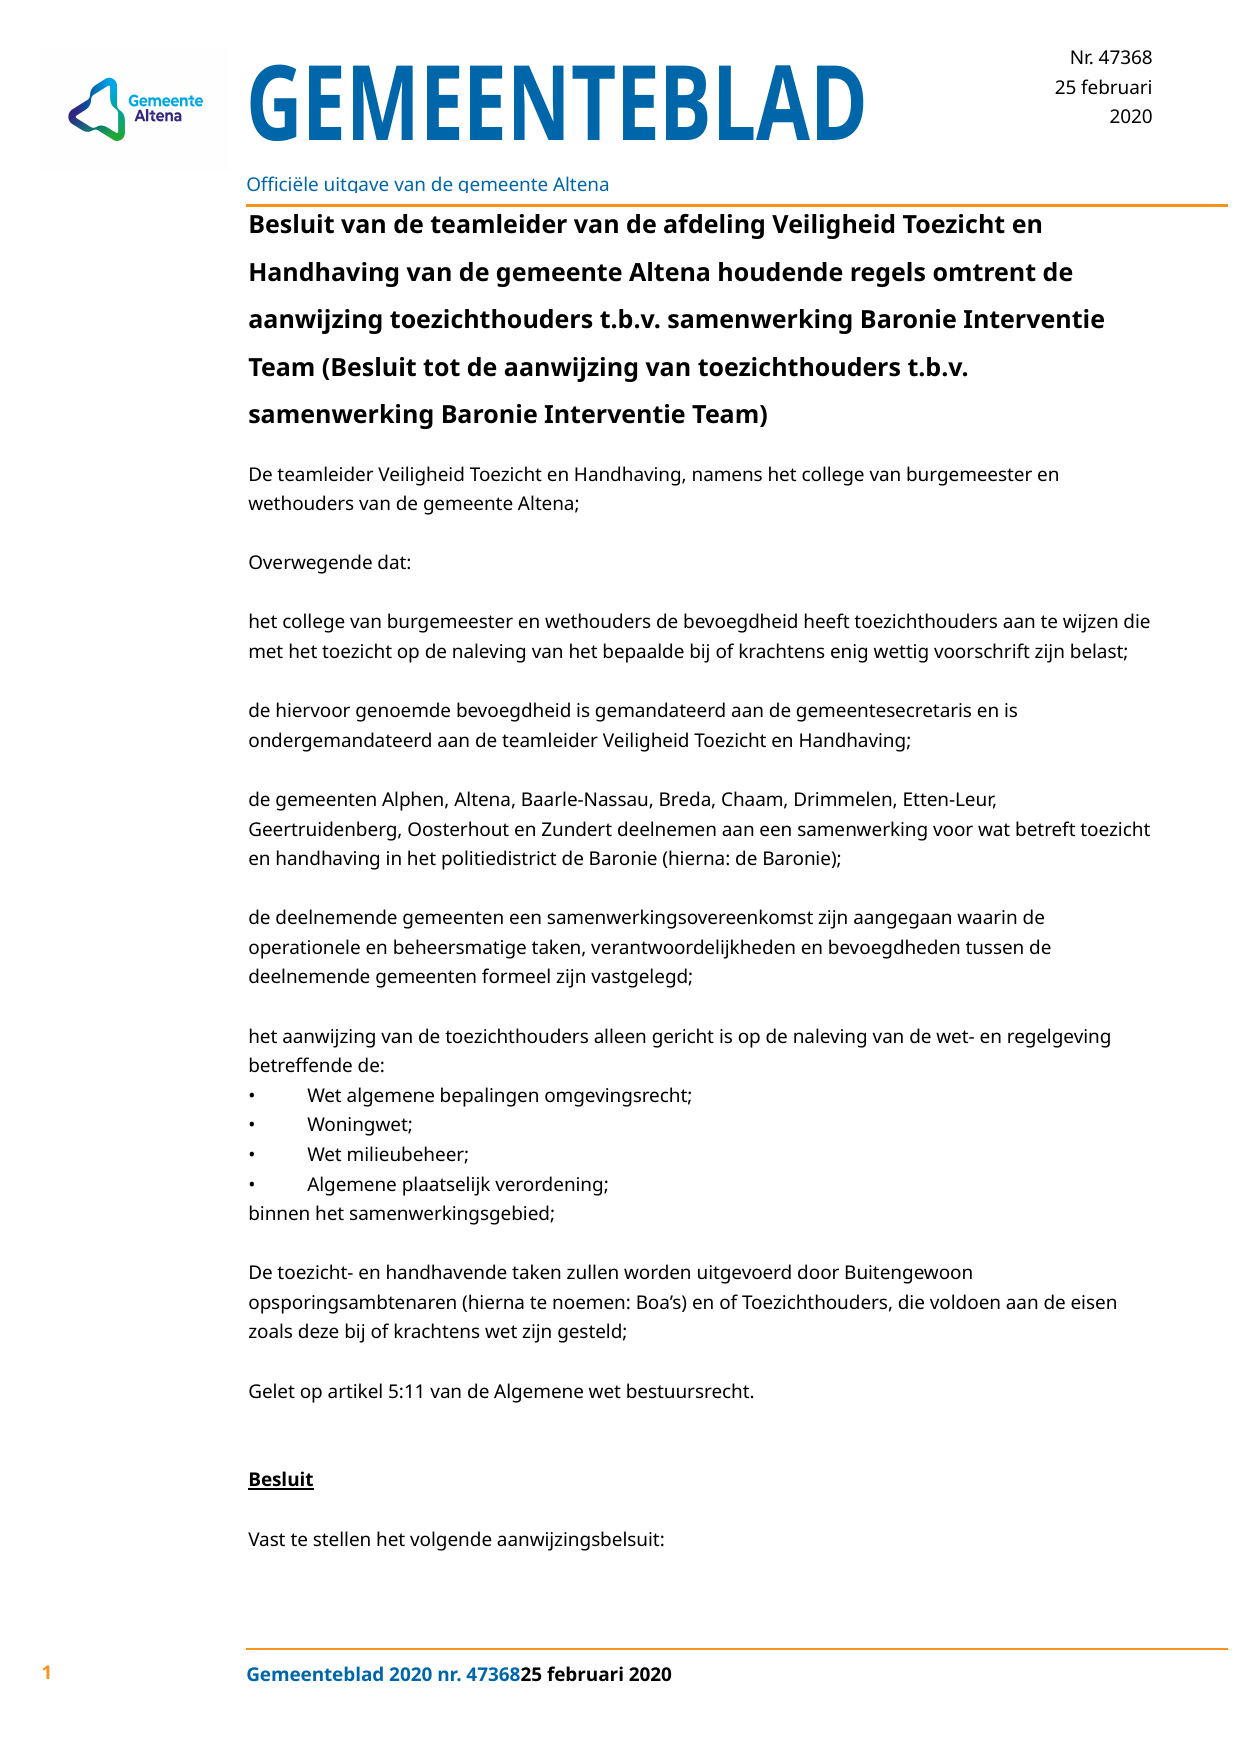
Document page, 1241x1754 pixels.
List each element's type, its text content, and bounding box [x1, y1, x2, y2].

text de deelnemende gemeenten een samenwerkingsovereenkomst zijn aangegaan waarin de operationele en beheersmatige taken, verantwoordelijkheden en bevoegdheden tussen de deelnemende gemeenten formeel zijn vastgelegd; [248, 904, 1152, 989]
list Wet algemene bepalingen omgevingsrecht; [248, 1082, 1152, 1108]
text het aanwijzing van de toezichthouders alleen gericht is op de naleving van de wet- en regelgeving betreffende de: [248, 1023, 1152, 1078]
text Gelet op artikel 5:11 van de Algemene wet bestuursrecht. [248, 1378, 1152, 1403]
text het college van burgemeester en wethouders de bevoegdheid heeft toezichthouders aan te wijzen die met het toezicht op de naleving van het bepaalde bij of krachtens enig wettig voorschrift zijn belast; [248, 609, 1152, 664]
text de hiervoor genoemde bevoegdheid is gemandateerd aan de gemeentesecretaris en is ondergemandateerd aan de teamleider Veiligheid Toezicht en Handhaving; [248, 697, 1152, 753]
text de gemeenten Alphen, Altena, Baarle-Nassau, Breda, Chaam, Drimmelen, Etten-Leur, Geertruidenberg, Oosterhout en Zundert deelnemen aan een samenwerking voor wat betreft toezicht en handhaving in het politiedistrict de Baronie (hierna: de Baronie); [248, 786, 1152, 871]
list Wet milieubeheer; [248, 1141, 1152, 1167]
picture [41, 47, 231, 172]
text binnen het samenwerkingsgebied; [248, 1200, 1152, 1226]
text Vast te stellen het volgende aanwijzingsbelsuit: [248, 1526, 1152, 1551]
text De toezicht- en handhavende taken zullen worden uitgevoerd door Buitengewoon opsporingsambtenaren (hierna te noemen: Boa’s) en of Toezichthouders, die voldoen aan de eisen zoals deze bij of krachtens wet zijn gesteld; [248, 1259, 1152, 1344]
text Besluit van de teamleider van de afdeling Veiligheid Toezicht en Handhaving van de gemeente Altena houdende regels omtrent de aanwijzing toezichthouders t.b.v. samenwerking Baronie Interventie Team (Besluit tot de aanwijzing van toezichthouders t.b.v. samenwerking Baronie Interventie Team) [248, 207, 1152, 431]
text Overwegende dat: [248, 549, 1152, 575]
list Algemene plaatselijk verordening; [248, 1171, 1152, 1196]
text De teamleider Veiligheid Toezicht en Handhaving, namens het college van burgemeester en wethouders van de gemeente Altena; [248, 461, 1152, 516]
text Besluit [248, 1467, 1152, 1492]
list Woningwet; [248, 1112, 1152, 1137]
